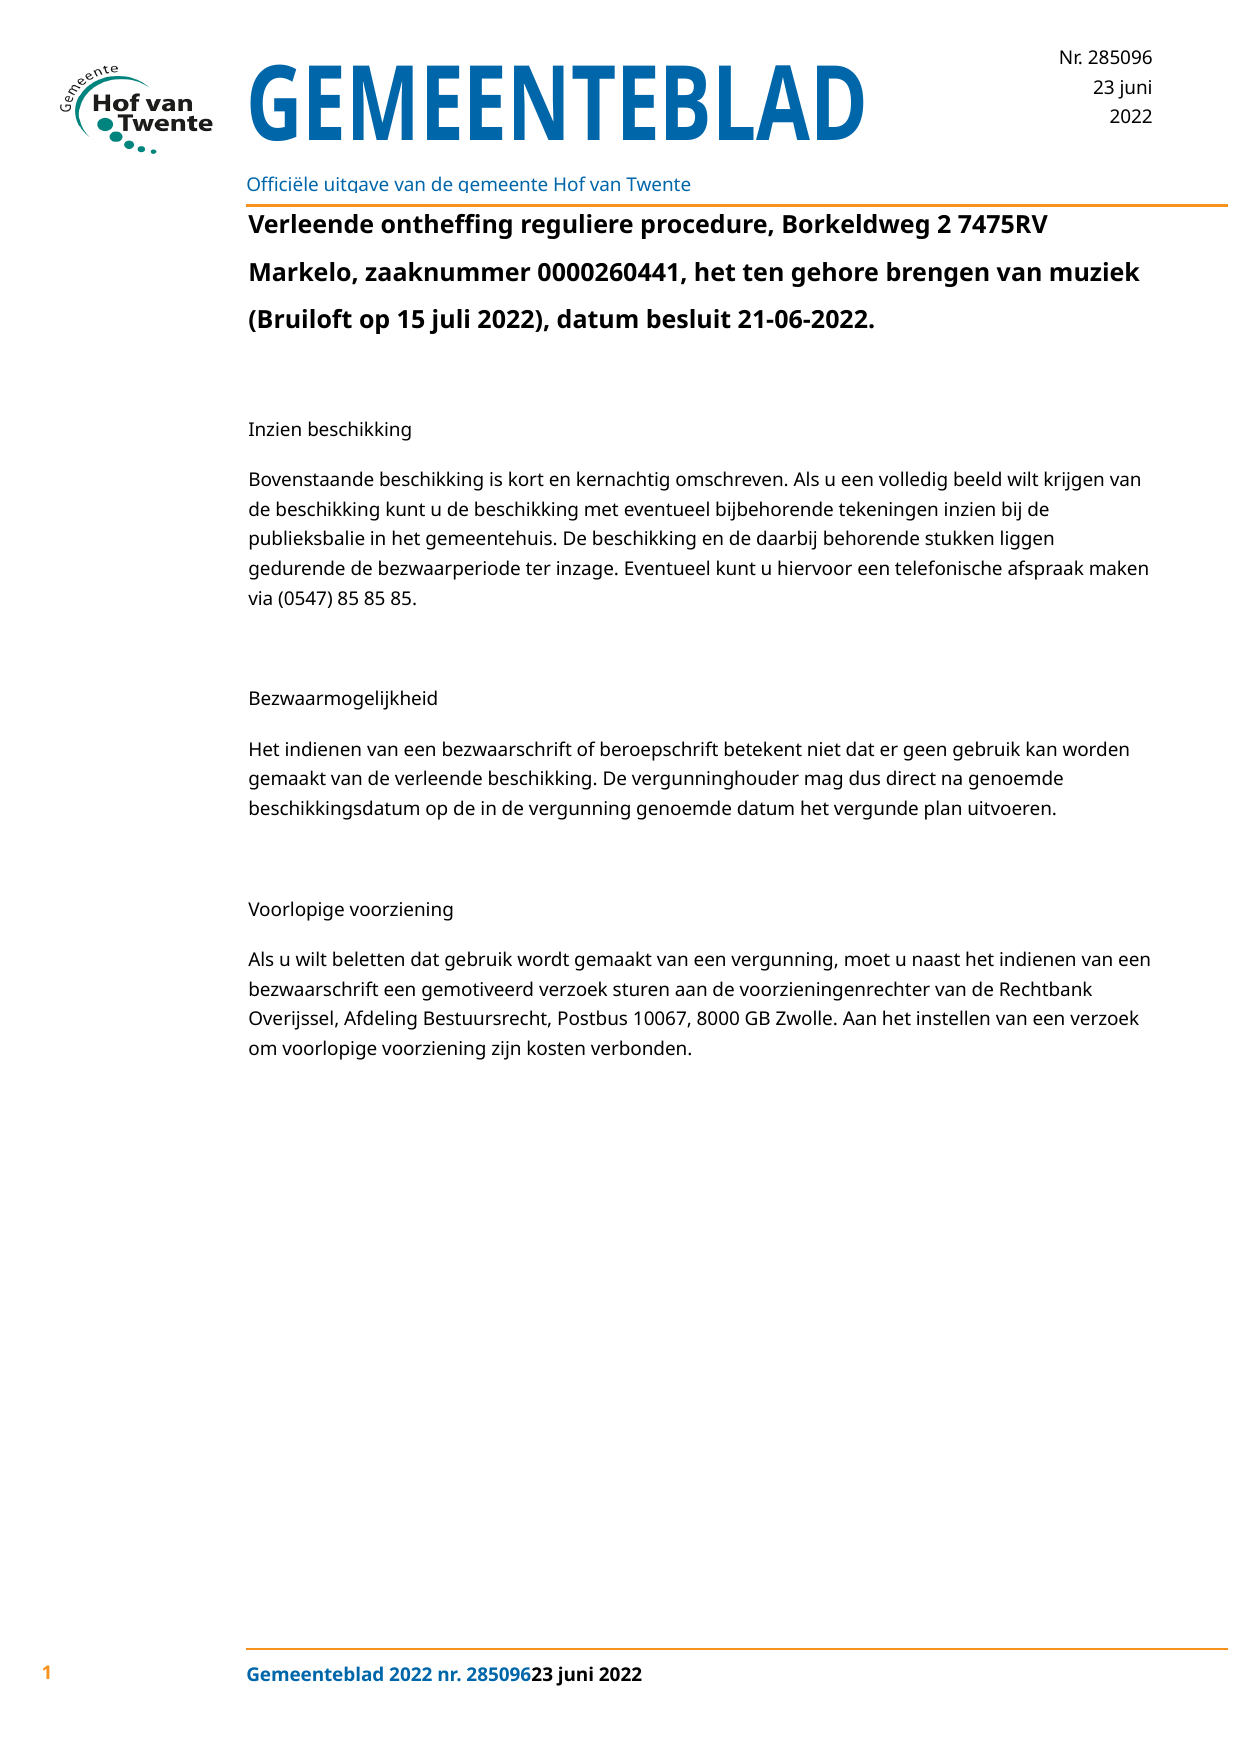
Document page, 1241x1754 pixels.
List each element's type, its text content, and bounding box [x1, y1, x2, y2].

text Verleende ontheffing reguliere procedure, Borkeldweg 2 7475RV Markelo, zaaknummer 0000260441, het ten gehore brengen van muziek (Bruiloft op 15 juli 2022), datum besluit 21-06-2022. [248, 207, 1152, 336]
picture [41, 47, 231, 172]
text Inzien beschikking [248, 416, 1152, 442]
text Bezwaarmogelijkheid [248, 686, 1152, 711]
text Als u wilt beletten dat gebruik wordt gemaakt van een vergunning, moet u naast het indienen van een bezwaarschrift een gemotiveerd verzoek sturen aan de voorzieningenrechter van de Rechtbank Overijssel, Afdeling Bestuursrecht, Postbus 10067, 8000 GB Zwolle. Aan het instellen van een verzoek om voorlopige voorziening zijn kosten verbonden. [248, 946, 1152, 1061]
text Het indienen van een bezwaarschrift of beroepschrift betekent niet dat er geen gebruik kan worden gemaakt van de verleende beschikking. De vergunninghouder mag dus direct na genoemde beschikkingsdatum op de in de vergunning genoemde datum het vergunde plan uitvoeren. [248, 736, 1152, 821]
text Bovenstaande beschikking is kort en kernachtig omschreven. Als u een volledig beeld wilt krijgen van de beschikking kunt u de beschikking met eventueel bijbehorende tekeningen inzien bij de publieksbalie in het gemeentehuis. De beschikking en de daarbij behorende stukken liggen gedurende de bezwaarperiode ter inzage. Eventueel kunt u hiervoor een telefonische afspraak maken via (0547) 85 85 85. [248, 466, 1152, 610]
text Voorlopige voorziening [248, 896, 1152, 922]
